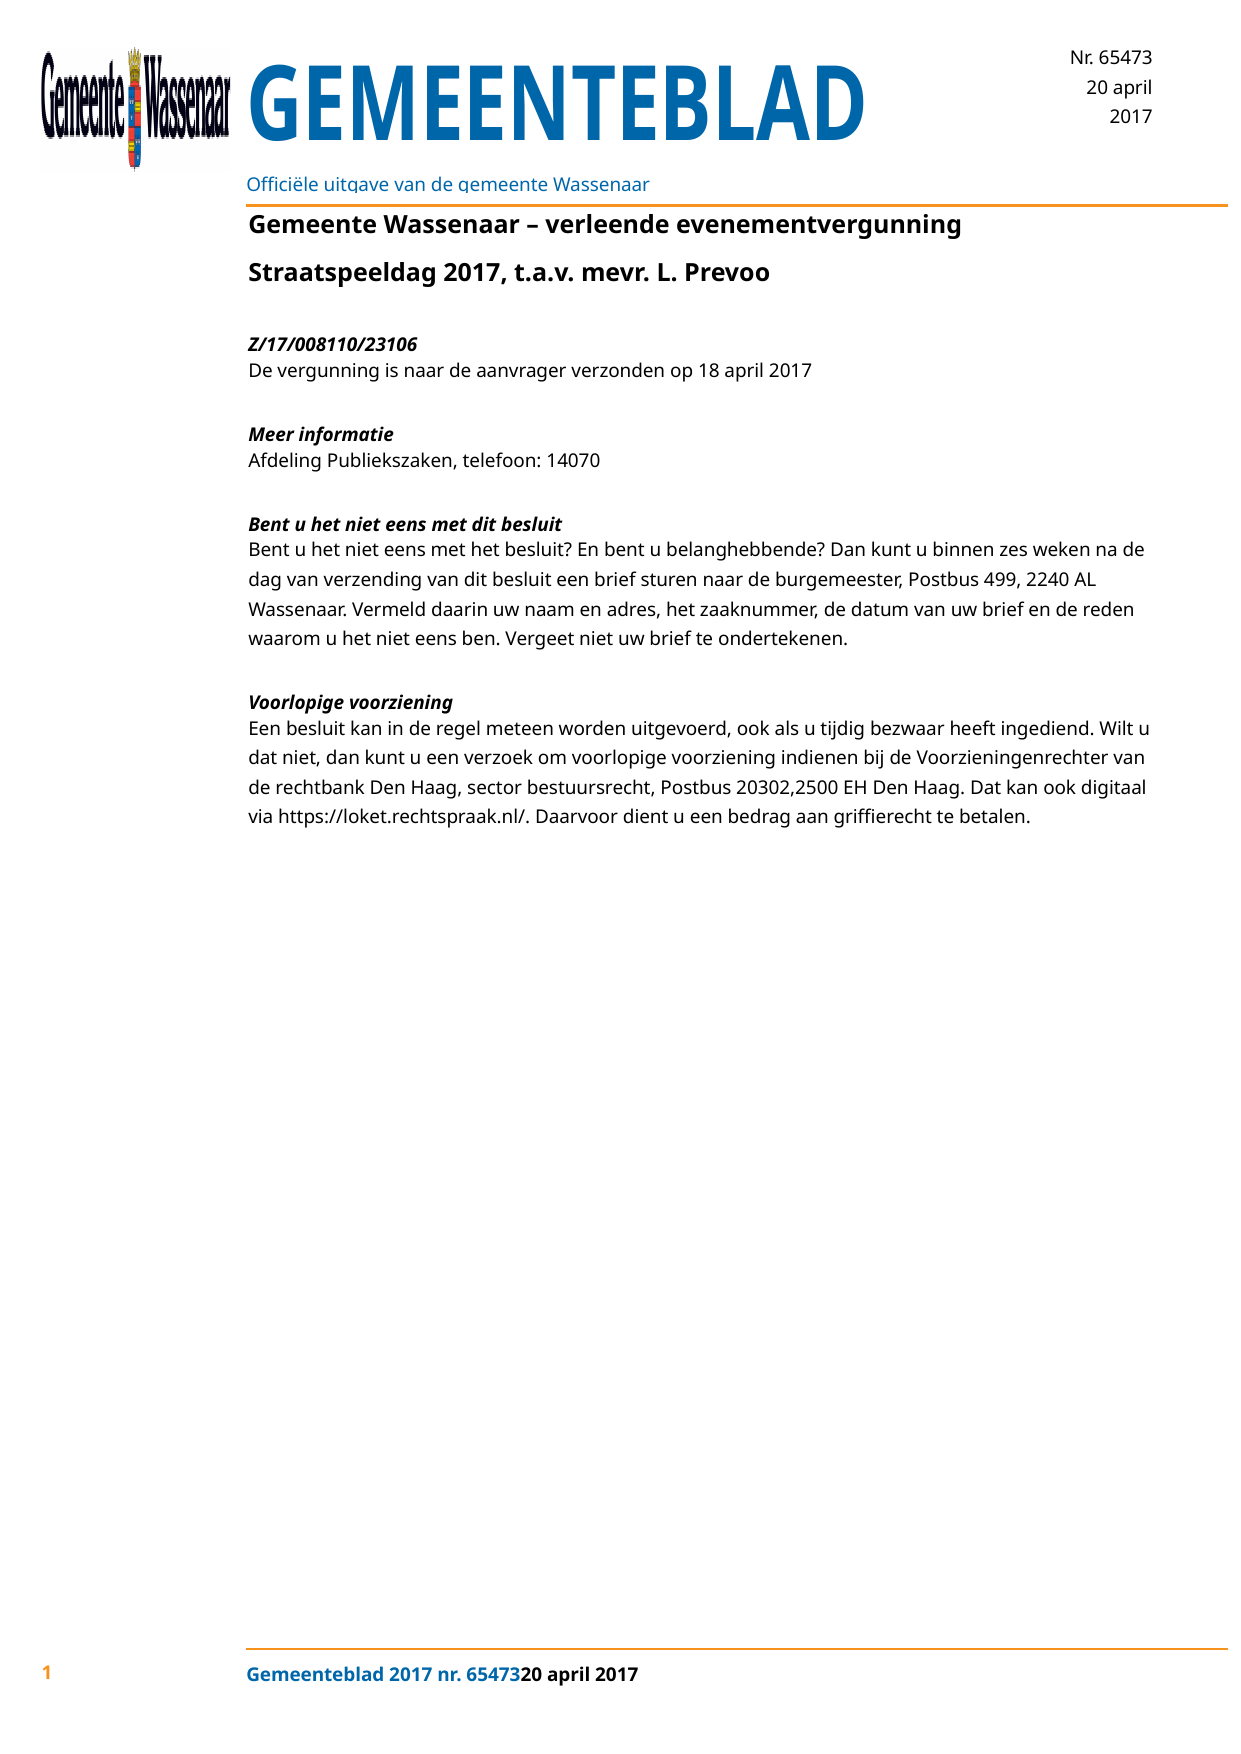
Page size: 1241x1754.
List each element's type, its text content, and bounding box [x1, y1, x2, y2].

text Bent u het niet eens met het besluit? En bent u belanghebbende? Dan kunt u binnen zes weken na de dag van verzending van dit besluit een brief sturen naar de burgemeester, Postbus 499, 2240 AL Wassenaar. Vermeld daarin uw naam en adres, het zaaknummer, de datum van uw brief en de reden waarom u het niet eens ben. Vergeet niet uw brief te ondertekenen. [248, 537, 1152, 651]
text Voorlopige voorziening [248, 689, 1152, 715]
text Een besluit kan in de regel meteen worden uitgevoerd, ook als u tijdig bezwaar heeft ingediend. Wilt u dat niet, dan kunt u een verzoek om voorlopige voorziening indienen bij de Voorzieningenrechter van de rechtbank Den Haag, sector bestuursrecht, Postbus 20302,2500 EH Den Haag. Dat kan ook digitaal via https://loket.rechtspraak.nl/. Daarvoor dient u een bedrag aan griffierecht te betalen. [248, 715, 1152, 829]
text Meer informatie [248, 421, 1152, 447]
text Gemeente Wassenaar – verleende evenementvergunning Straatspeeldag 2017, t.a.v. mevr. L. Prevoo [248, 207, 1152, 288]
text Z/17/008110/23106 [248, 331, 1152, 357]
picture [41, 47, 231, 172]
text Bent u het niet eens met dit besluit [248, 511, 1152, 537]
text Afdeling Publiekszaken, telefoon: 14070 [248, 447, 1152, 473]
text De vergunning is naar de aanvrager verzonden op 18 april 2017 [248, 357, 1152, 383]
